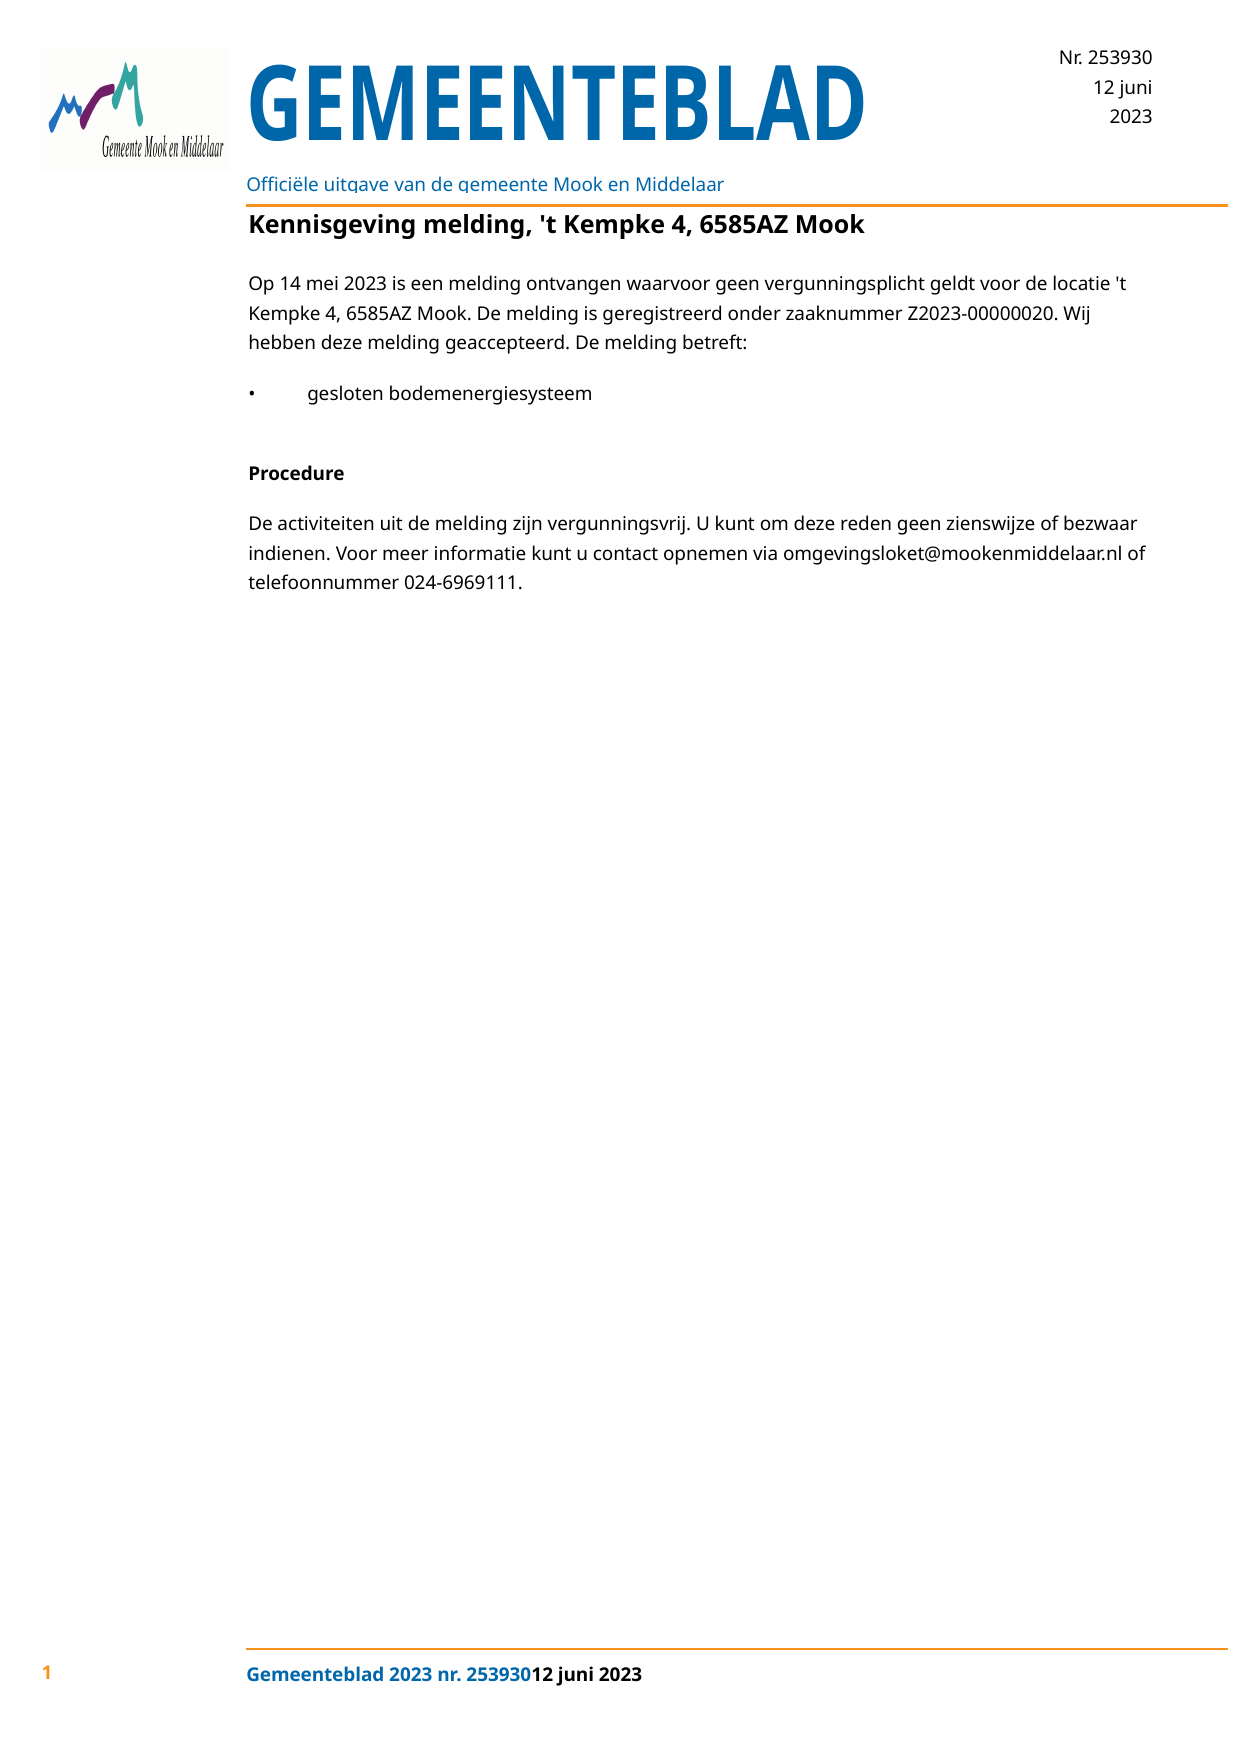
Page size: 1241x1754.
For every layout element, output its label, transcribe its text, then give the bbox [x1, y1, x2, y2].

picture [41, 47, 231, 172]
text De activiteiten uit de melding zijn vergunningsvrij. U kunt om deze reden geen zienswijze of bezwaar indienen. Voor meer informatie kunt u contact opnemen via omgevingsloket@mookenmiddelaar.nl of telefoonnummer 024-6969111. [248, 510, 1152, 595]
text Op 14 mei 2023 is een melding ontvangen waarvoor geen vergunningsplicht geldt voor de locatie 't Kempke 4, 6585AZ Mook. De melding is geregistreerd onder zaaknummer Z2023-00000020. Wij hebben deze melding geaccepteerd. De melding betreft: [248, 270, 1152, 355]
list gesloten bodemenergiesysteem [248, 380, 1152, 406]
text Procedure [248, 460, 1152, 486]
text Kennisgeving melding, 't Kempke 4, 6585AZ Mook [248, 207, 1152, 241]
